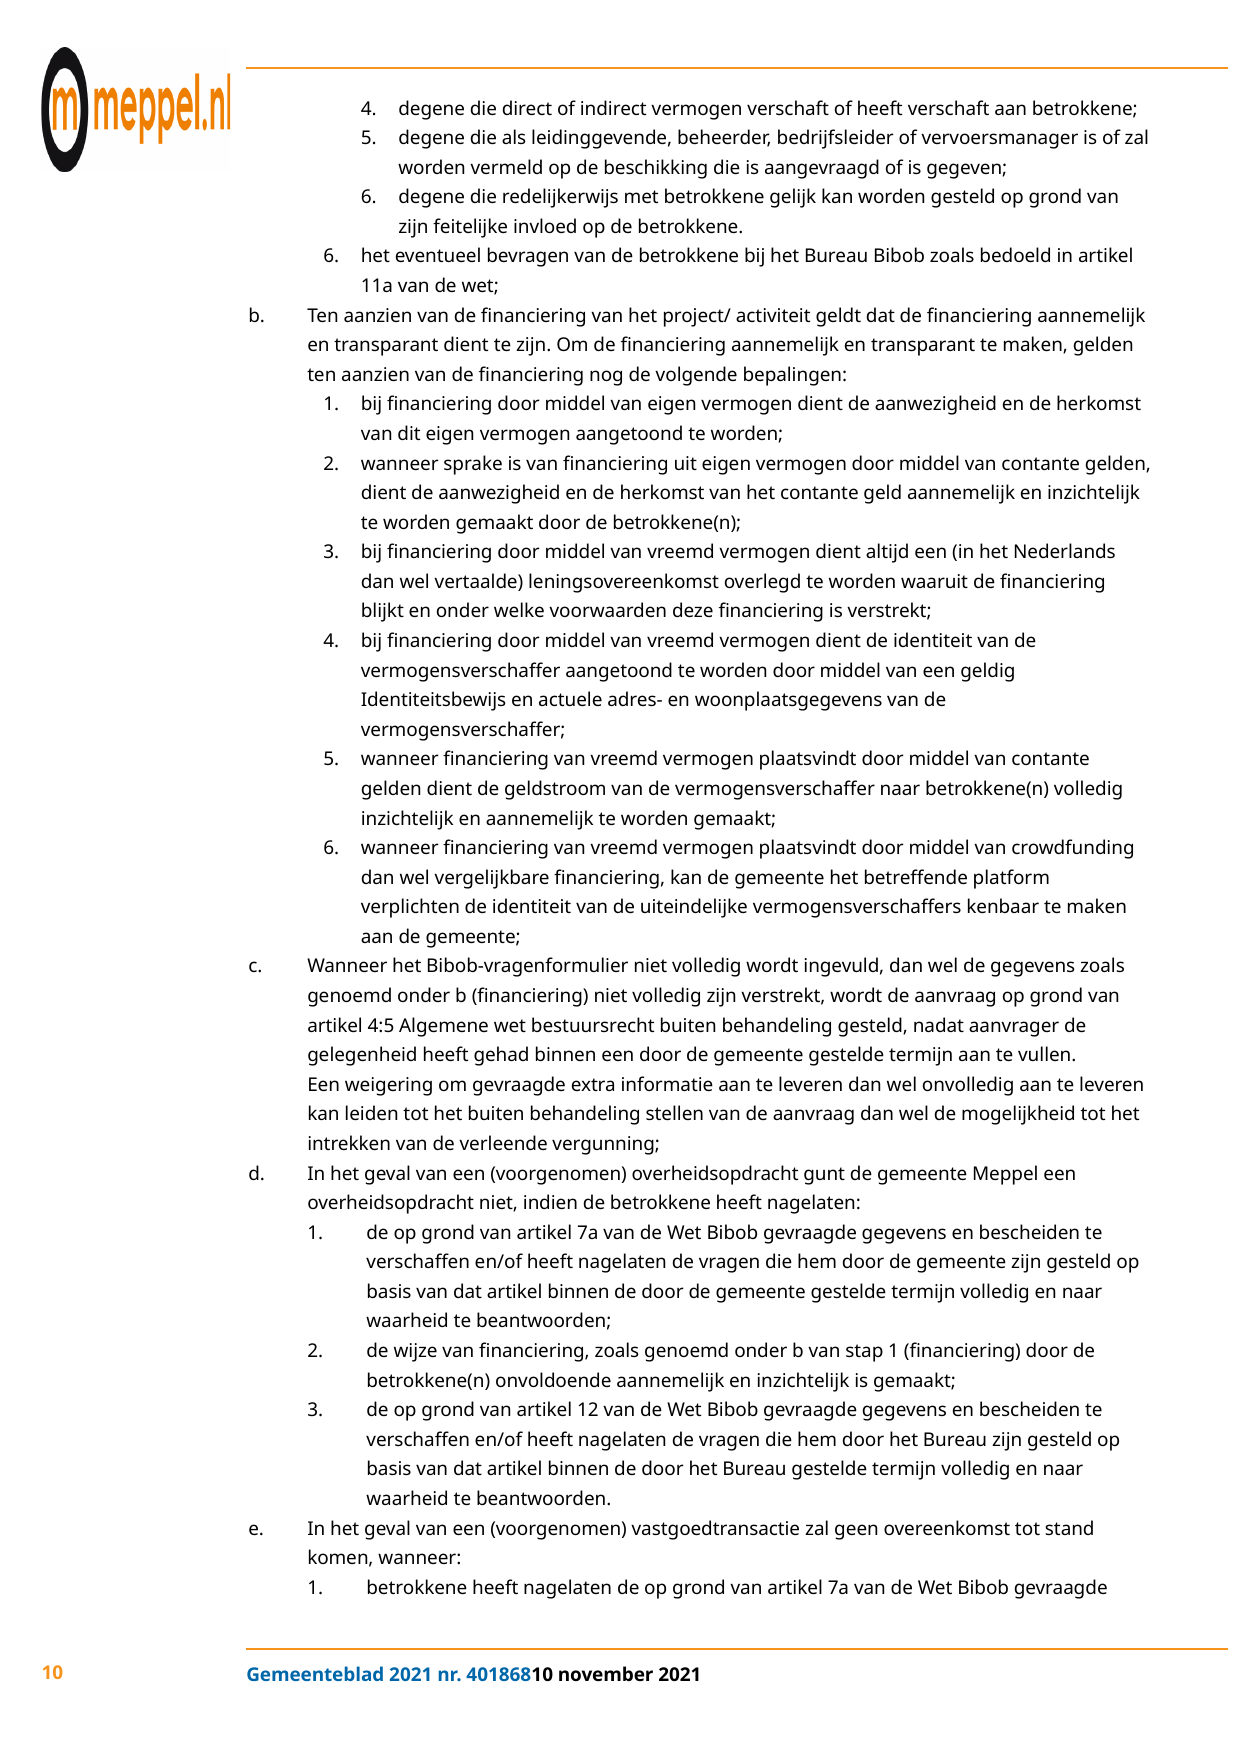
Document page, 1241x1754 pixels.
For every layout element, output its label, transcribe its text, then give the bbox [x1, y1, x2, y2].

list wanneer financiering van vreemd vermogen plaatsvindt door middel van contante gelden dient de geldstroom van de vermogensverschaffer naar betrokkene(n) volledig inzichtelijk en aannemelijk te worden gemaakt; [323, 746, 1152, 831]
list Ten aanzien van de financiering van het project/ activiteit geldt dat de financiering aannemelijk en transparant dient te zijn. Om de financiering aannemelijk en transparant te maken, gelden ten aanzien van de financiering nog de volgende bepalingen: [248, 302, 1152, 387]
list degene die redelijkerwijs met betrokkene gelijk kan worden gesteld op grond van zijn feitelijke invloed op de betrokkene. [361, 183, 1152, 239]
list wanneer sprake is van financiering uit eigen vermogen door middel van contante gelden, dient de aanwezigheid en de herkomst van het contante geld aannemelijk en inzichtelijk te worden gemaakt door de betrokkene(n); [323, 450, 1152, 535]
list de op grond van artikel 7a van de Wet Bibob gevraagde gegevens en bescheiden te verschaffen en/of heeft nagelaten de vragen die hem door de gemeente zijn gesteld op basis van dat artikel binnen de door de gemeente gestelde termijn volledig en naar waarheid te beantwoorden; [307, 1219, 1152, 1333]
list In het geval van een (voorgenomen) vastgoedtransactie zal geen overeenkomst tot stand komen, wanneer: [248, 1515, 1152, 1570]
list de op grond van artikel 12 van de Wet Bibob gevraagde gegevens en bescheiden te verschaffen en/of heeft nagelaten de vragen die hem door het Bureau zijn gesteld op basis van dat artikel binnen de door het Bureau gestelde termijn volledig en naar waarheid te beantwoorden. [307, 1396, 1152, 1511]
list betrokkene heeft nagelaten de op grond van artikel 7a van de Wet Bibob gevraagde [307, 1574, 1152, 1600]
list degene die als leidinggevende, beheerder, bedrijfsleider of vervoersmanager is of zal worden vermeld op de beschikking die is aangevraagd of is gegeven; [361, 124, 1152, 180]
list In het geval van een (voorgenomen) overheidsopdracht gunt de gemeente Meppel een overheidsopdracht niet, indien de betrokkene heeft nagelaten: [248, 1160, 1152, 1215]
list Wanneer het Bibob-vragenformulier niet volledig wordt ingevuld, dan wel de gegevens zoals genoemd onder b (financiering) niet volledig zijn verstrekt, wordt de aanvraag op grond van artikel 4:5 Algemene wet bestuursrecht buiten behandeling gesteld, nadat aanvrager de gelegenheid heeft gehad binnen een door de gemeente gestelde termijn aan te vullen. [248, 953, 1152, 1067]
list Een weigering om gevraagde extra informatie aan te leveren dan wel onvolledig aan te leveren kan leiden tot het buiten behandeling stellen van de aanvraag dan wel de mogelijkheid tot het intrekken van de verleende vergunning; [248, 1071, 1152, 1156]
list het eventueel bevragen van de betrokkene bij het Bureau Bibob zoals bedoeld in artikel 11a van de wet; [323, 243, 1152, 298]
list bij financiering door middel van vreemd vermogen dient de identiteit van de vermogensverschaffer aangetoond te worden door middel van een geldig Identiteitsbewijs en actuele adres- en woonplaatsgegevens van de vermogensverschaffer; [323, 627, 1152, 742]
list bij financiering door middel van eigen vermogen dient de aanwezigheid en de herkomst van dit eigen vermogen aangetoond te worden; [323, 391, 1152, 446]
list degene die direct of indirect vermogen verschaft of heeft verschaft aan betrokkene; [361, 95, 1152, 121]
picture [41, 47, 231, 172]
list wanneer financiering van vreemd vermogen plaatsvindt door middel van crowdfunding dan wel vergelijkbare financiering, kan de gemeente het betreffende platform verplichten de identiteit van de uiteindelijke vermogensverschaffers kenbaar te maken aan de gemeente; [323, 834, 1152, 949]
list de wijze van financiering, zoals genoemd onder b van stap 1 (financiering) door de betrokkene(n) onvoldoende aannemelijk en inzichtelijk is gemaakt; [307, 1337, 1152, 1393]
list bij financiering door middel van vreemd vermogen dient altijd een (in het Nederlands dan wel vertaalde) leningsovereenkomst overlegd te worden waaruit de financiering blijkt en onder welke voorwaarden deze financiering is verstrekt; [323, 538, 1152, 623]
